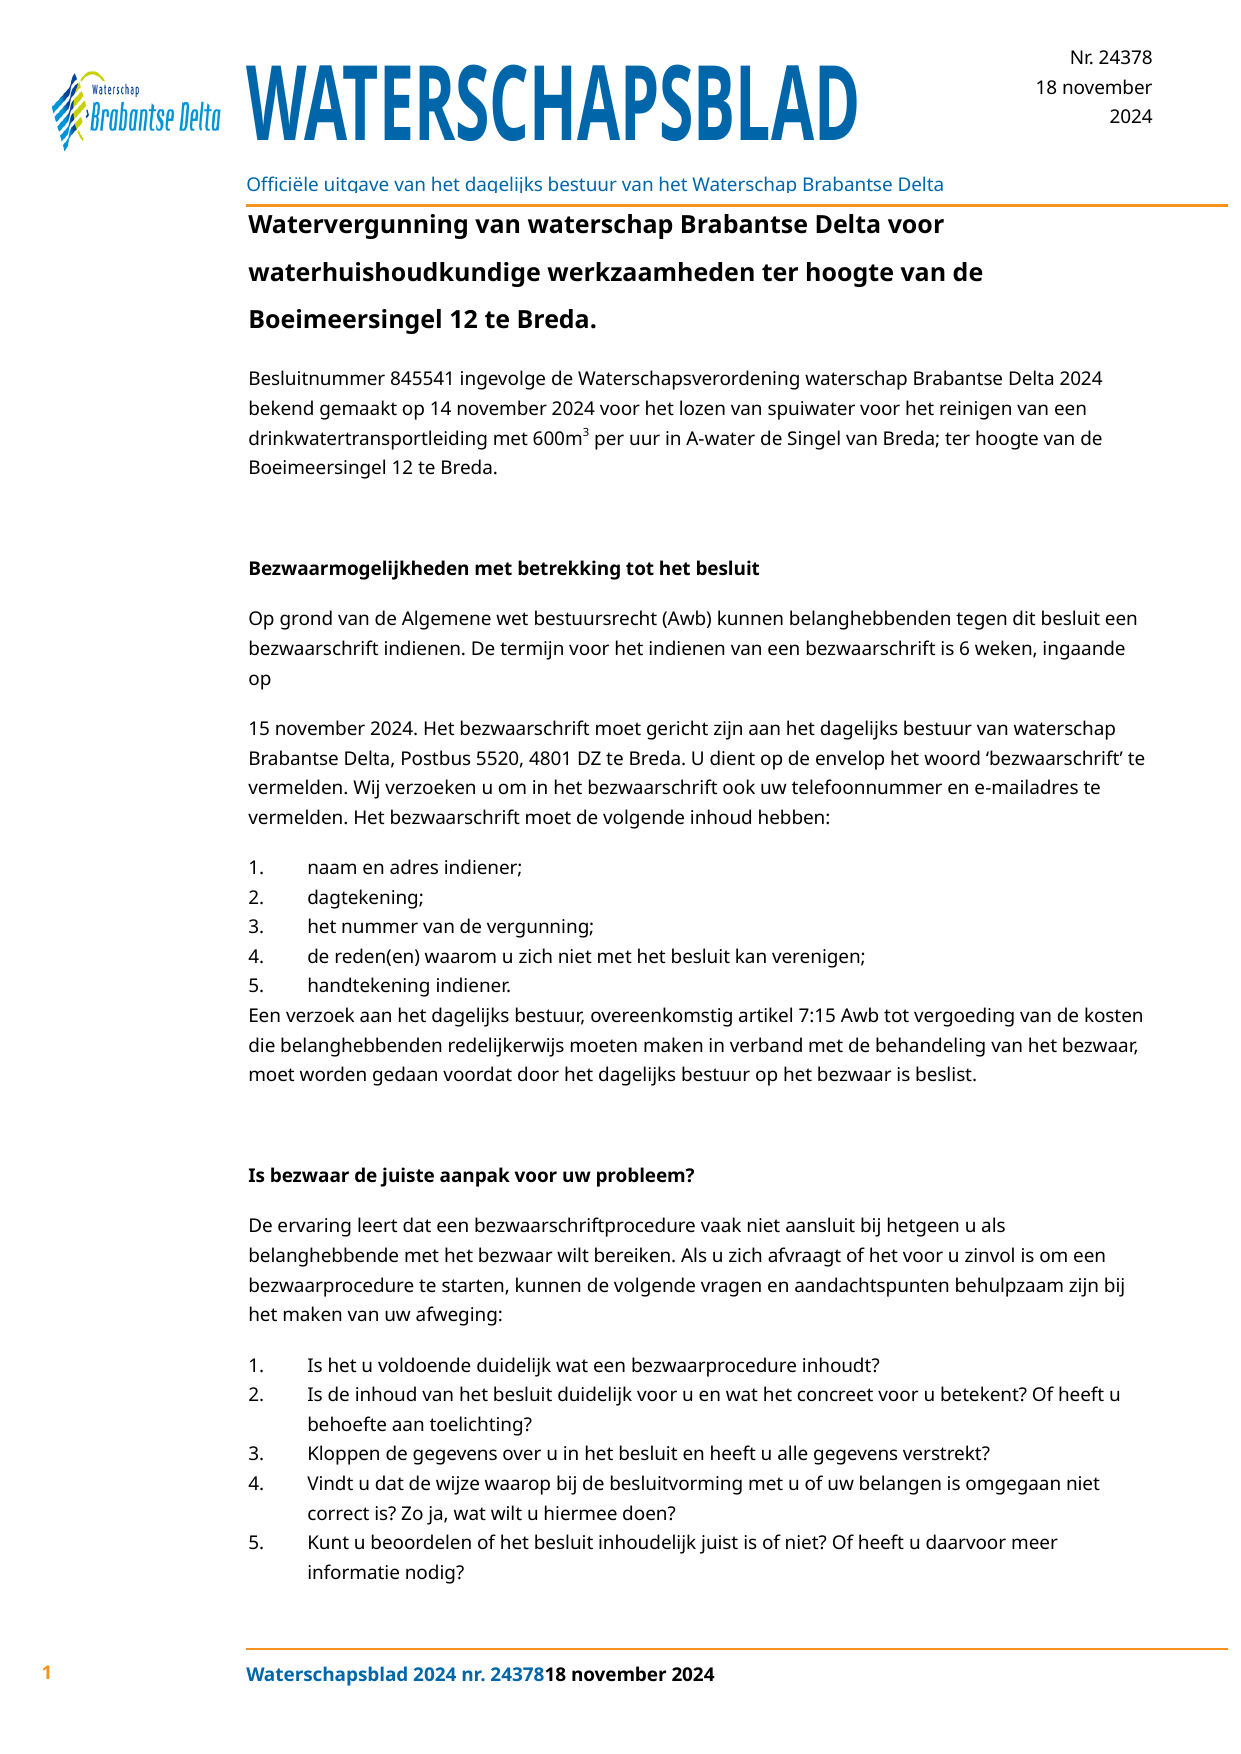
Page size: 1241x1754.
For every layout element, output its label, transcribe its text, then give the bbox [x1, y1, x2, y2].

list Is het u voldoende duidelijk wat een bezwaarprocedure inhoudt? [248, 1352, 1152, 1377]
list naam en adres indiener; [248, 854, 1152, 880]
text De ervaring leert dat een bezwaarschriftprocedure vaak niet aansluit bij hetgeen u als belanghebbende met het bezwaar wilt bereiken. Als u zich afvraagt of het voor u zinvol is om een bezwaarprocedure te starten, kunnen de volgende vragen en aandachtspunten behulpzaam zijn bij het maken van uw afweging: [248, 1213, 1152, 1327]
text Besluitnummer 845541 ingevolge de Waterschapsverordening waterschap Brabantse Delta 2024 bekend gemaakt op 14 november 2024 voor het lozen van spuiwater voor het reinigen van een drinkwatertransportleiding met 600m3 per uur in A-water de Singel van Breda; ter hoogte van de Boeimeersingel 12 te Breda. [248, 366, 1152, 480]
text 15 november 2024. Het bezwaarschrift moet gericht zijn aan het dagelijks bestuur van waterschap Brabantse Delta, Postbus 5520, 4801 DZ te Breda. U dient op de envelop het woord ‘bezwaarschrift’ te vermelden. Wij verzoeken u om in het bezwaarschrift ook uw telefoonnummer en e‑mailadres te vermelden. Het bezwaarschrift moet de volgende inhoud hebben: [248, 715, 1152, 829]
text Watervergunning van waterschap Brabantse Delta voor waterhuishoudkundige werkzaamheden ter hoogte van de Boeimeersingel 12 te Breda. [248, 207, 1152, 336]
list de reden(en) waarom u zich niet met het besluit kan verenigen; [248, 943, 1152, 969]
list Is de inhoud van het besluit duidelijk voor u en wat het concreet voor u betekent? Of heeft u behoefte aan toelichting? [248, 1381, 1152, 1437]
list Vindt u dat de wijze waarop bij de besluitvorming met u of uw belangen is omgegaan niet correct is? Zo ja, wat wilt u hiermee doen? [248, 1470, 1152, 1525]
text Is bezwaar de juiste aanpak voor uw probleem? [248, 1162, 1152, 1188]
list handtekening indiener. [248, 973, 1152, 998]
list het nummer van de vergunning; [248, 913, 1152, 939]
list dagtekening; [248, 884, 1152, 909]
list Kunt u beoordelen of het besluit inhoudelijk juist is of niet? Of heeft u daarvoor meer informatie nodig? [248, 1529, 1152, 1584]
text Op grond van de Algemene wet bestuursrecht (Awb) kunnen belanghebbenden tegen dit besluit een bezwaarschrift indienen. De termijn voor het indienen van een bezwaarschrift is 6 weken, ingaande op [248, 606, 1152, 690]
text Bezwaarmogelijkheden met betrekking tot het besluit [248, 555, 1152, 581]
text Een verzoek aan het dagelijks bestuur, overeenkomstig artikel 7:15 Awb tot vergoeding van de kosten die belanghebbenden redelijkerwijs moeten maken in verband met de behandeling van het bezwaar, moet worden gedaan voordat door het dagelijks bestuur op het bezwaar is beslist. [248, 1002, 1152, 1087]
list Kloppen de gegevens over u in het besluit en heeft u alle gegevens verstrekt? [248, 1441, 1152, 1466]
picture [41, 47, 231, 172]
